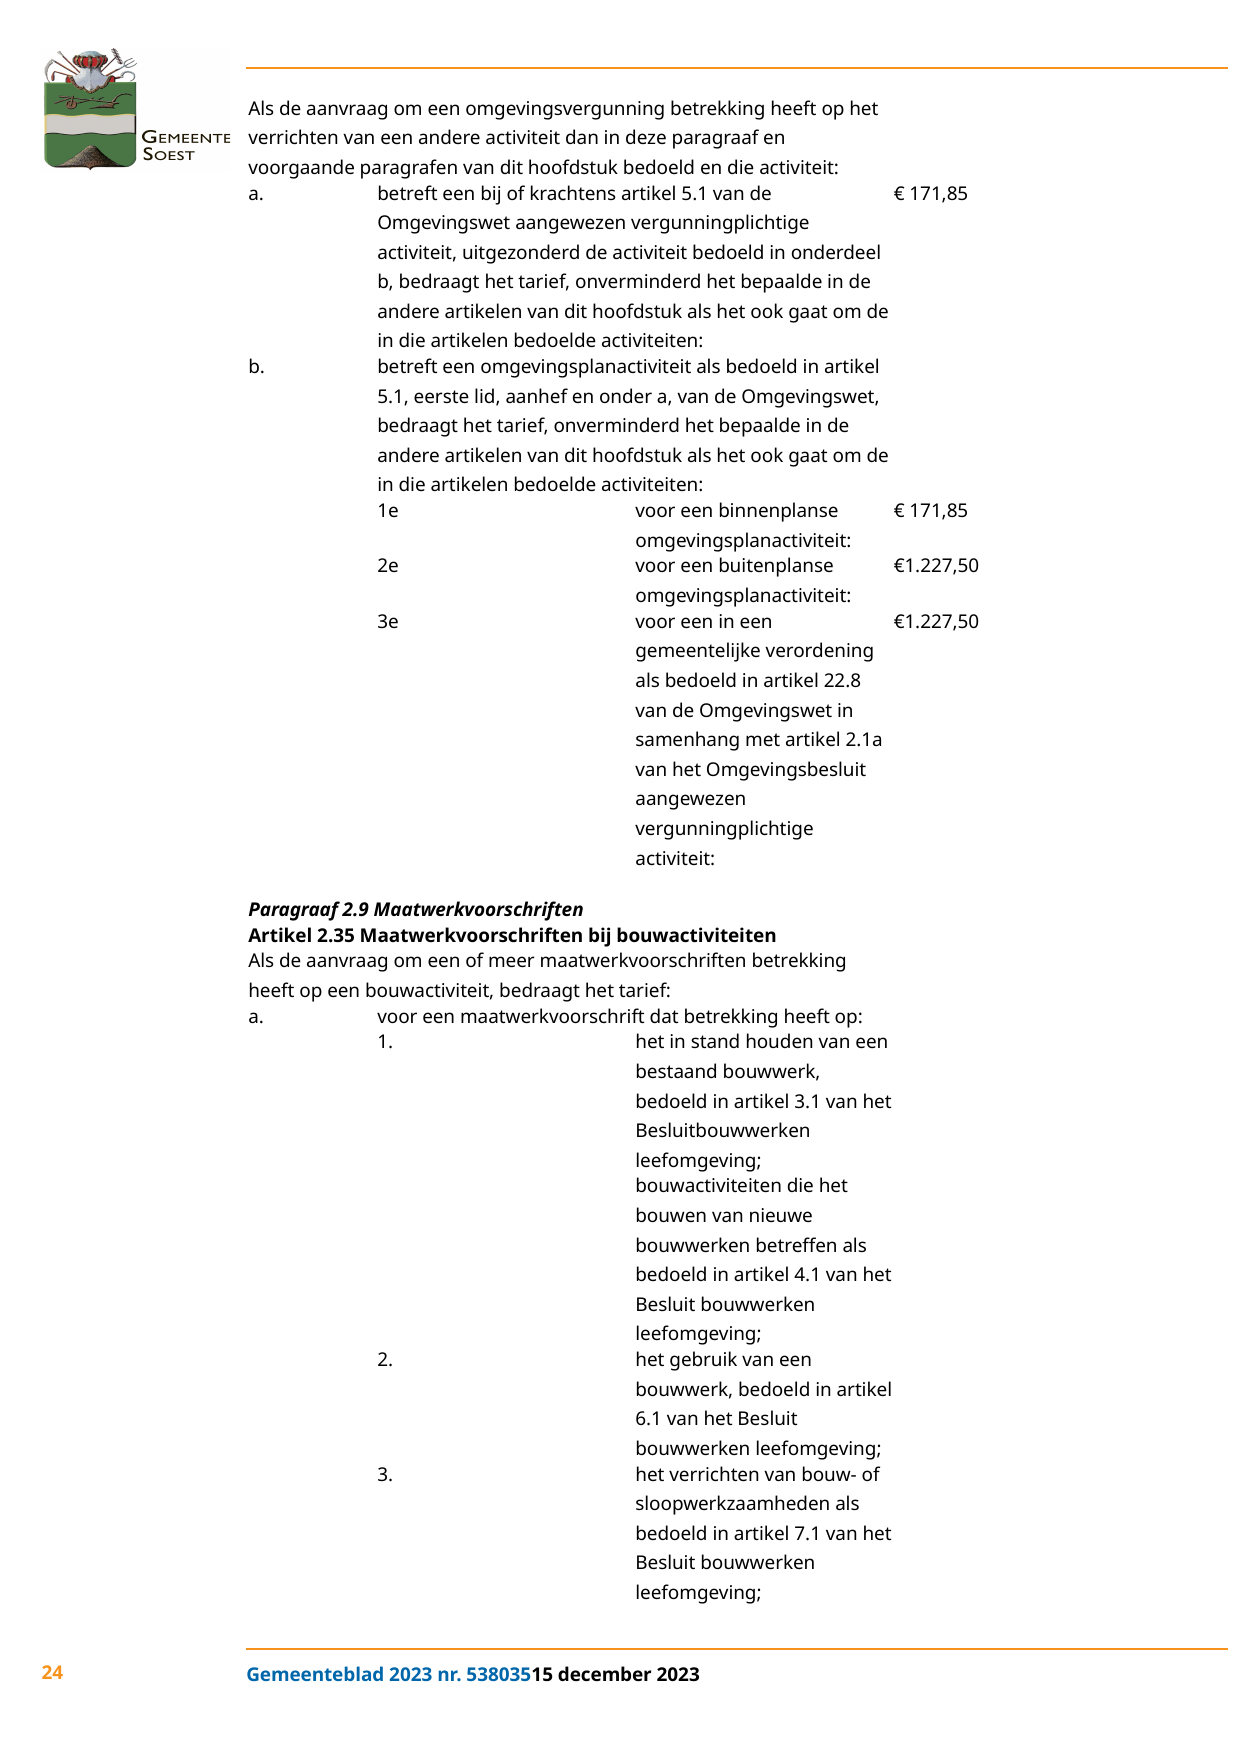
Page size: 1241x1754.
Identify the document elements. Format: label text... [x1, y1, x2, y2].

table_cell betreft een bij of krachtens artikel 5.1 van de Omgevingswet aangewezen vergunningplichtige activiteit, uitgezonderd de activiteit bedoeld in onderdeel b, bedraagt het tarief, onverminderd het bepaalde in de andere artikelen van dit hoofdstuk als het ook gaat om de in die artikelen bedoelde activiteiten: [377, 180, 893, 353]
table_cell [248, 1346, 377, 1461]
table_cell Als de aanvraag om een omgevingsvergunning betrekking heeft op het verrichten van een andere activiteit dan in deze paragraaf en voorgaande paragrafen van dit hoofdstuk bedoeld en die activiteit: [248, 95, 893, 180]
table_cell € 171,85 [894, 180, 1152, 353]
table_cell het gebruik van een bouwwerk, bedoeld in artikel 6.1 van het Besluit bouwwerken leefomgeving; [635, 1346, 893, 1461]
table_cell €1.227,50 [894, 608, 1152, 870]
table_cell betreft een omgevingsplanactiviteit als bedoeld in artikel 5.1, eerste lid, aanhef en onder a, van de Omgevingswet, bedraagt het tarief, onverminderd het bepaalde in de andere artikelen van dit hoofdstuk als het ook gaat om de in die artikelen bedoelde activiteiten: [377, 353, 893, 497]
table_cell [248, 870, 893, 896]
table_cell het verrichten van bouw- of sloopwerkzaamheden als bedoeld in artikel 7.1 van het Besluit bouwwerken leefomgeving; [635, 1461, 893, 1605]
table_cell [248, 1173, 635, 1346]
table_cell bouwactiviteiten die het bouwen van nieuwe bouwwerken betreffen als bedoeld in artikel 4.1 van het Besluit bouwwerken leefomgeving; [635, 1173, 893, 1346]
table_cell voor een in een gemeentelijke verordening als bedoeld in artikel 22.8 van de Omgevingswet in samenhang met artikel 2.1a van het Omgevingsbesluit aangewezen vergunningplichtige activiteit: [635, 608, 893, 870]
table_cell 3e [377, 608, 635, 870]
table_cell a. [248, 1003, 377, 1029]
table_cell a. [248, 180, 377, 353]
table_cell [894, 1461, 1152, 1605]
table_cell [894, 948, 1152, 1003]
table_cell 1e [377, 498, 635, 553]
table_cell [894, 922, 1152, 948]
table_cell [894, 896, 1152, 922]
table_cell het in stand houden van een bestaand bouwwerk, bedoeld in artikel 3.1 van het Besluitbouwwerken leefomgeving; [635, 1029, 893, 1173]
table_cell Als de aanvraag om een of meer maatwerkvoorschriften betrekking heeft op een bouwactiviteit, bedraagt het tarief: [248, 948, 893, 1003]
table_cell [894, 1029, 1152, 1173]
table_cell [894, 1346, 1152, 1461]
table_cell [248, 608, 377, 870]
table_cell € 171,85 [894, 498, 1152, 553]
picture [41, 47, 231, 172]
table_cell [894, 1003, 1152, 1029]
table_cell [248, 553, 377, 608]
table_cell voor een buitenplanse omgevingsplanactiviteit: [635, 553, 893, 608]
table_cell Paragraaf 2.9 Maatwerkvoorschriften [248, 896, 893, 922]
table_cell [248, 1461, 377, 1605]
table_cell b. [248, 353, 377, 497]
table_cell voor een binnenplanse omgevingsplanactiviteit: [635, 498, 893, 553]
table_cell 3. [377, 1461, 635, 1605]
table_cell [894, 870, 1152, 896]
table_cell 1. [377, 1029, 635, 1173]
table_cell 2. [377, 1346, 635, 1461]
table_cell [894, 353, 1152, 497]
table_cell voor een maatwerkvoorschrift dat betrekking heeft op: [377, 1003, 893, 1029]
table_cell Artikel 2.35 Maatwerkvoorschriften bij bouwactiviteiten [248, 922, 893, 948]
table_cell 2e [377, 553, 635, 608]
table_cell €1.227,50 [894, 553, 1152, 608]
table_cell [248, 1029, 377, 1173]
table_cell [248, 498, 377, 553]
table_cell [894, 1173, 1152, 1346]
table_cell [894, 95, 1152, 180]
